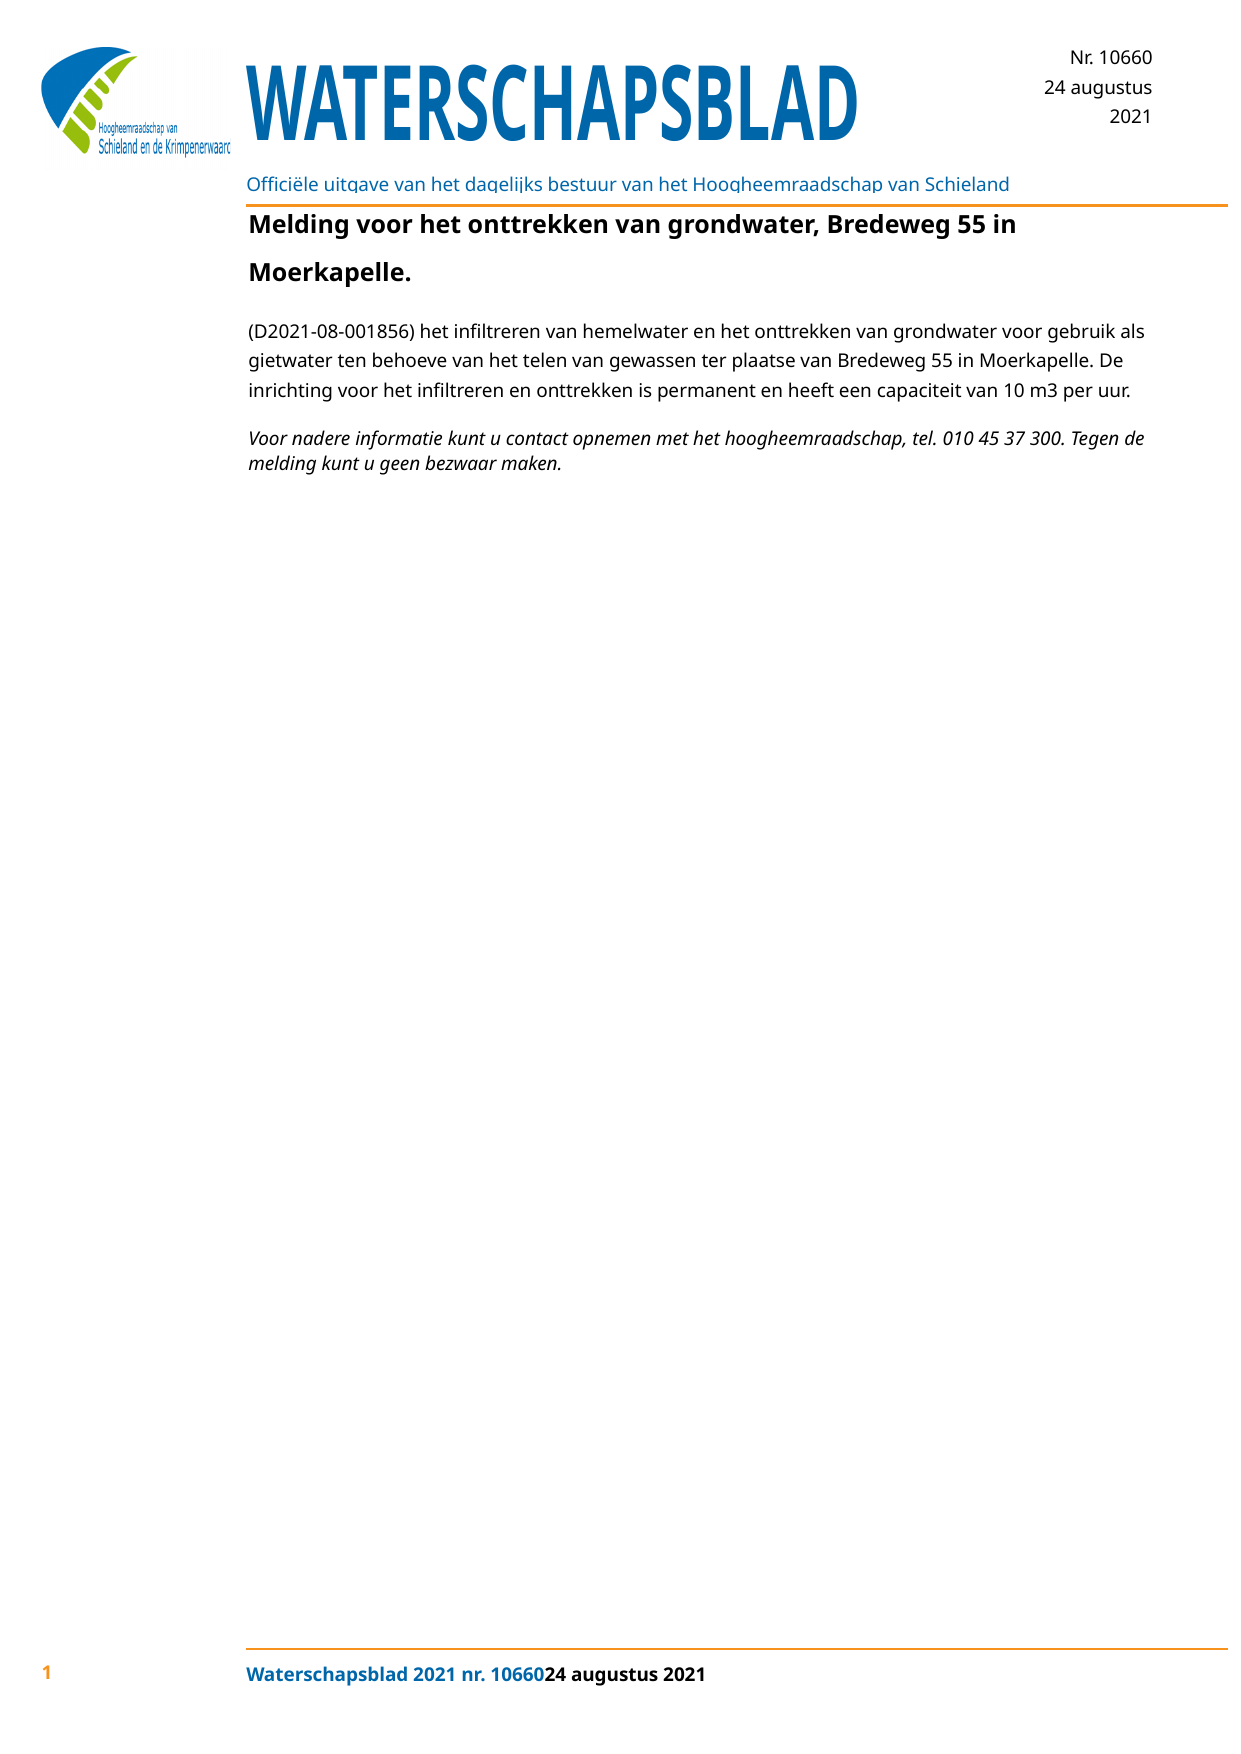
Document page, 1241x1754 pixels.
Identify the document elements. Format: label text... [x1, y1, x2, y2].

text Melding voor het onttrekken van grondwater, Bredeweg 55 in Moerkapelle. [248, 207, 1152, 288]
text (D2021-08-001856) het infiltreren van hemelwater en het onttrekken van grondwater voor gebruik als gietwater ten behoeve van het telen van gewassen ter plaatse van Bredeweg 55 in Moerkapelle. De inrichting voor het infiltreren en onttrekken is permanent en heeft een capaciteit van 10 m3 per uur. [248, 318, 1152, 403]
text Voor nadere informatie kunt u contact opnemen met het hoogheemraadschap, tel. 010 45 37 300. Tegen de melding kunt u geen bezwaar maken. [248, 425, 1152, 476]
picture [41, 47, 231, 172]
